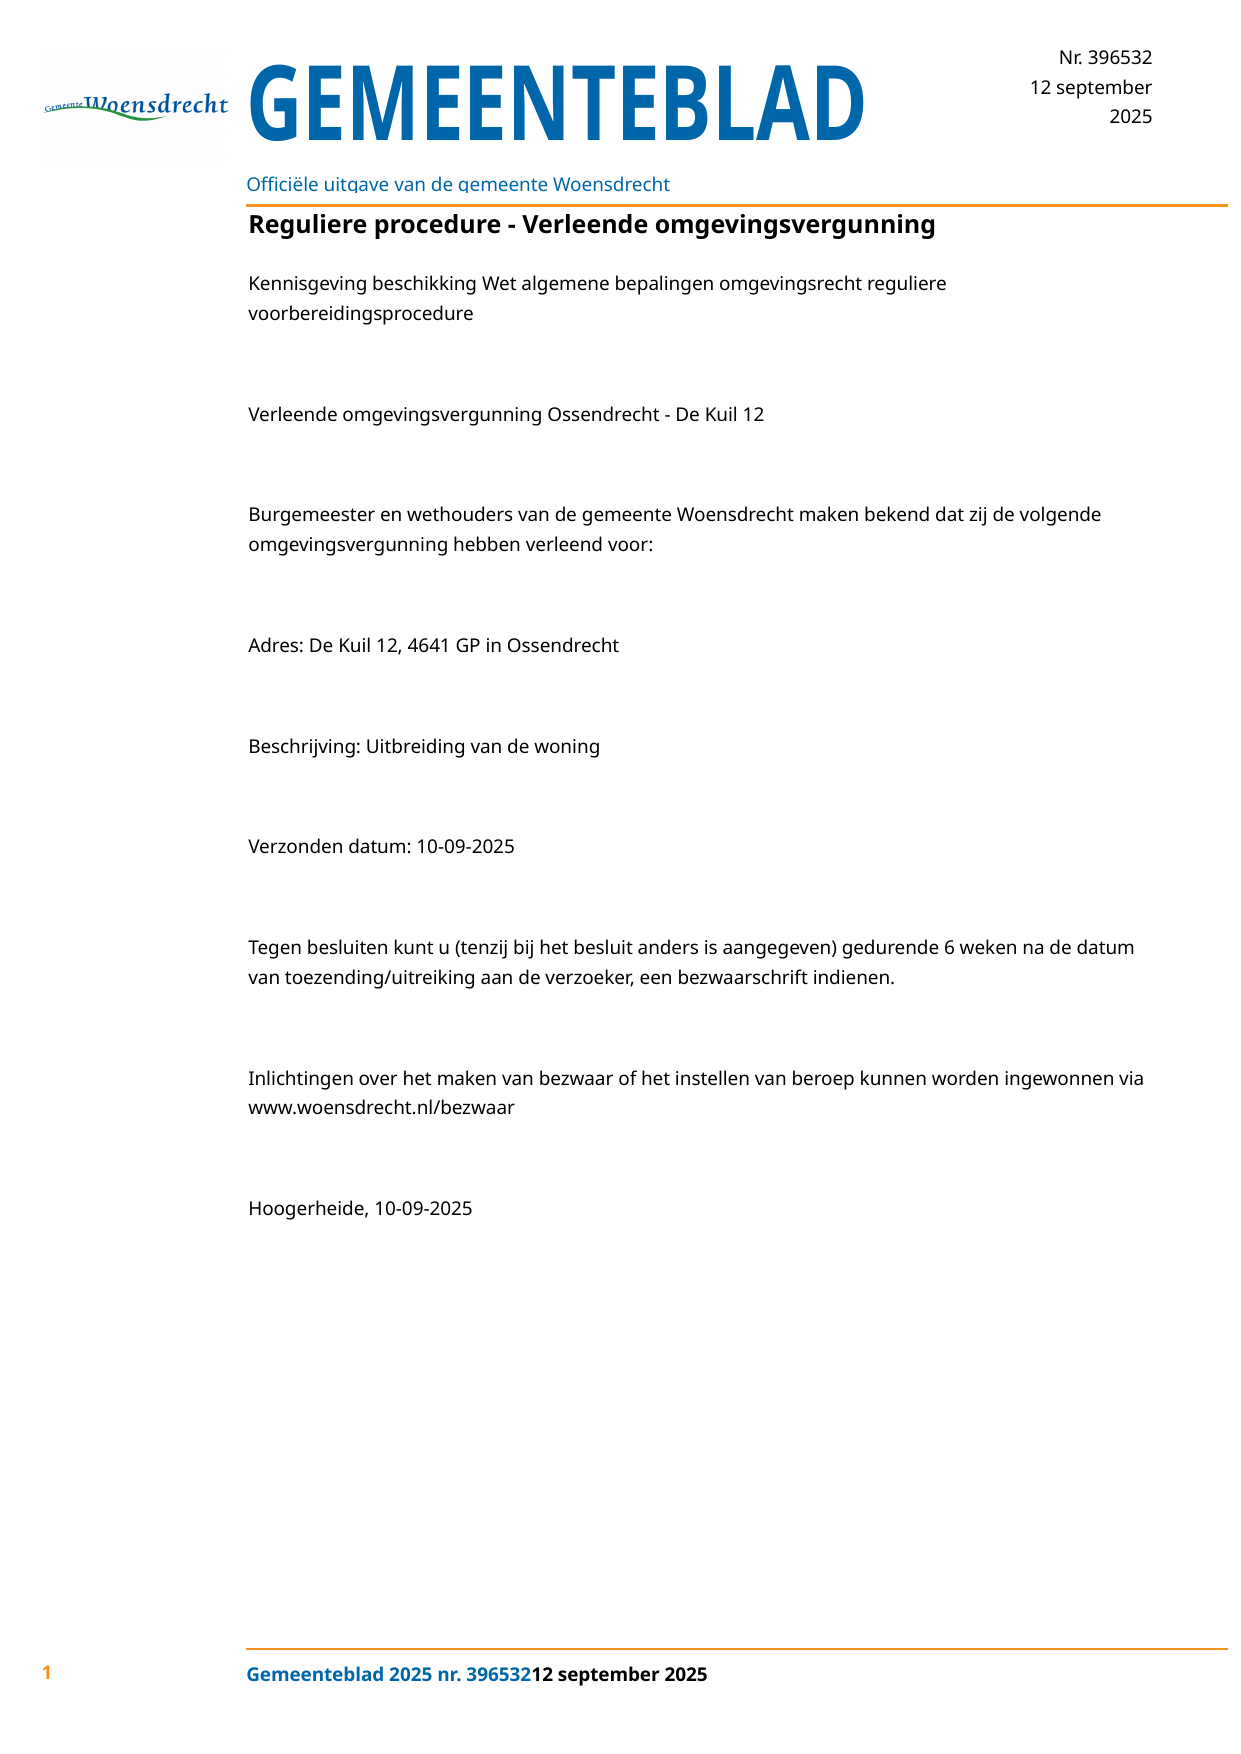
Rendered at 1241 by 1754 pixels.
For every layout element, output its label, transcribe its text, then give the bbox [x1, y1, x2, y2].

text Verzonden datum: 10-09-2025 [248, 834, 1152, 859]
text Tegen besluiten kunt u (tenzij bij het besluit anders is aangegeven) gedurende 6 weken na de datum van toezending/uitreiking aan de verzoeker, een bezwaarschrift indienen. [248, 934, 1152, 990]
text Reguliere procedure - Verleende omgevingsvergunning [248, 207, 1152, 241]
text Burgemeester en wethouders van de gemeente Woensdrecht maken bekend dat zij de volgende omgevingsvergunning hebben verleend voor: [248, 502, 1152, 557]
text Verleende omgevingsvergunning Ossendrecht - De Kuil 12 [248, 401, 1152, 426]
text Kennisgeving beschikking Wet algemene bepalingen omgevingsrecht reguliere voorbereidingsprocedure [248, 270, 1152, 326]
text Inlichtingen over het maken van bezwaar of het instellen van beroep kunnen worden ingewonnen via www.woensdrecht.nl/bezwaar [248, 1065, 1152, 1120]
text Hoogerheide, 10-09-2025 [248, 1195, 1152, 1221]
picture [41, 47, 231, 172]
text Beschrijving: Uitbreiding van de woning [248, 733, 1152, 758]
text Adres: De Kuil 12, 4641 GP in Ossendrecht [248, 632, 1152, 658]
